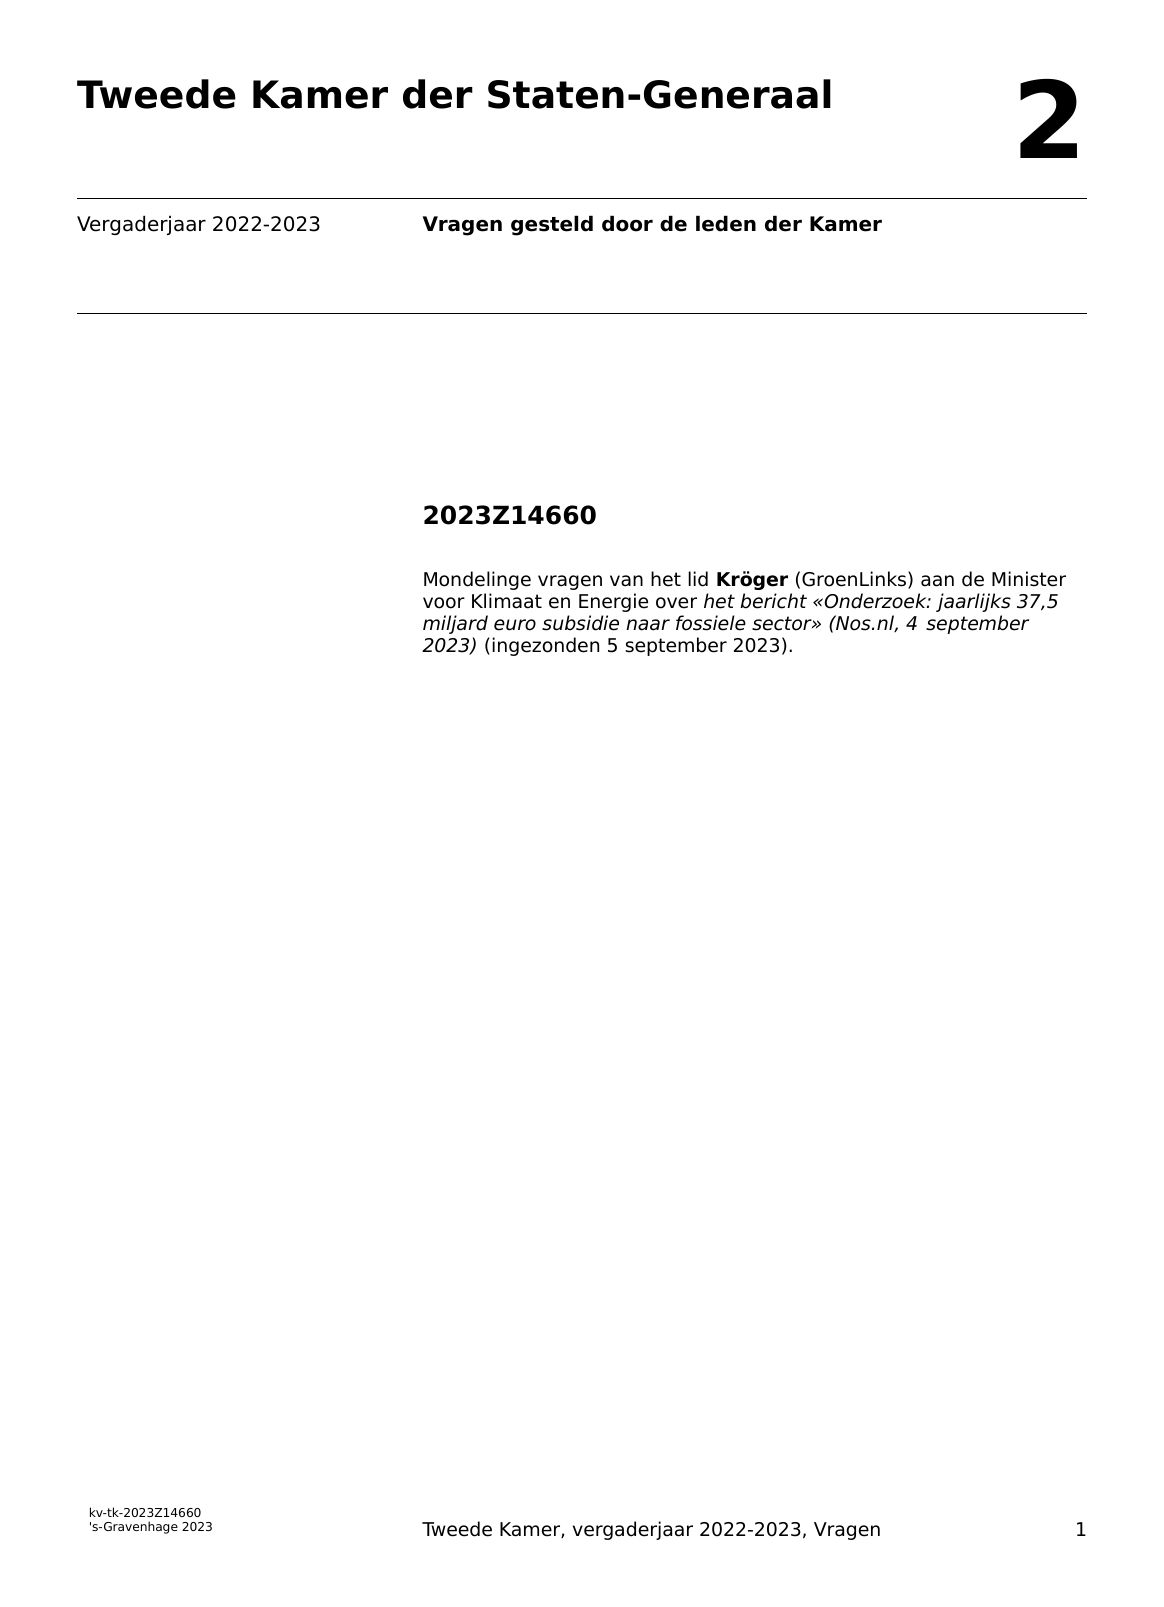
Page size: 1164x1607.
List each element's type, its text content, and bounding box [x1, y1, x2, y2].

table_cell Vergaderjaar 2022-2023 [77, 199, 422, 313]
table_header 2 [886, 59, 1087, 198]
text kv-tk-2023Z14660 [88, 1506, 323, 1520]
text 2023Z14660 [422, 501, 1087, 531]
table_header Tweede Kamer der Staten-Generaal [77, 59, 886, 198]
text Mondelinge vragen van het lid Kröger (GroenLinks) aan de Minister voor Klimaat en Energie over het bericht «Onderzoek: jaarlijks 37,5 miljard euro subsidie naar fossiele sector» (Nos.nl, 4 september 2023) (ingezonden 5 september 2023). [422, 569, 1087, 657]
table_cell Vragen gesteld door de leden der Kamer [422, 199, 1087, 313]
text 's-Gravenhage 2023 [88, 1520, 323, 1534]
